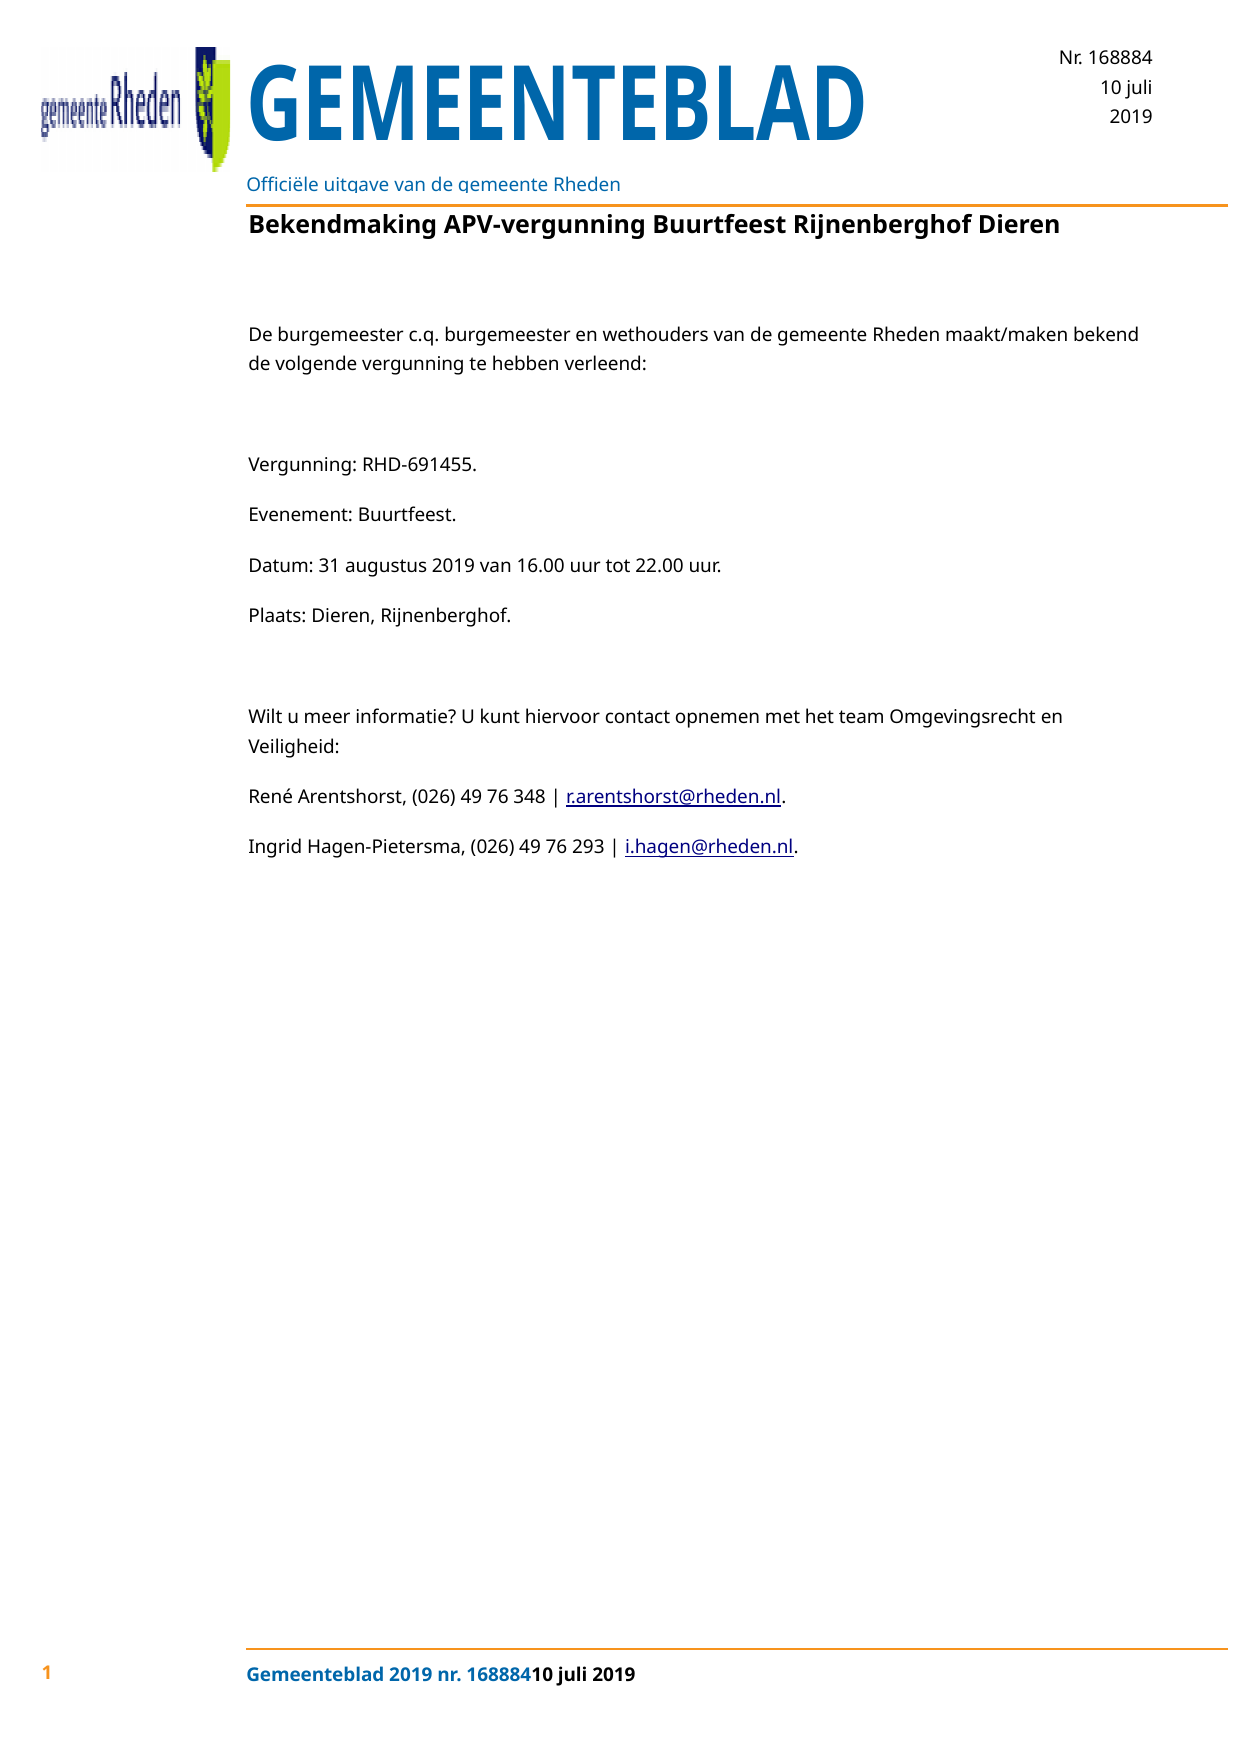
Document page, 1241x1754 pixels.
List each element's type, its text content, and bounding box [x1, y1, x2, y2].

text René Arentshorst, (026) 49 76 348 | r.arentshorst@rheden.nl. [248, 783, 1152, 809]
text Ingrid Hagen-Pietersma, (026) 49 76 293 | i.hagen@rheden.nl. [248, 834, 1152, 859]
text Wilt u meer informatie? U kunt hiervoor contact opnemen met het team Omgevingsrecht en Veiligheid: [248, 703, 1152, 758]
text Plaats: Dieren, Rijnenberghof. [248, 602, 1152, 628]
text De burgemeester c.q. burgemeester en wethouders van de gemeente Rheden maakt/maken bekend de volgende vergunning te hebben verleend: [248, 321, 1152, 376]
picture [41, 47, 231, 172]
text Evenement: Buurtfeest. [248, 502, 1152, 527]
text Datum: 31 augustus 2019 van 16.00 uur tot 22.00 uur. [248, 552, 1152, 578]
text Vergunning: RHD-691455. [248, 451, 1152, 477]
text Bekendmaking APV-vergunning Buurtfeest Rijnenberghof Dieren [248, 207, 1152, 241]
